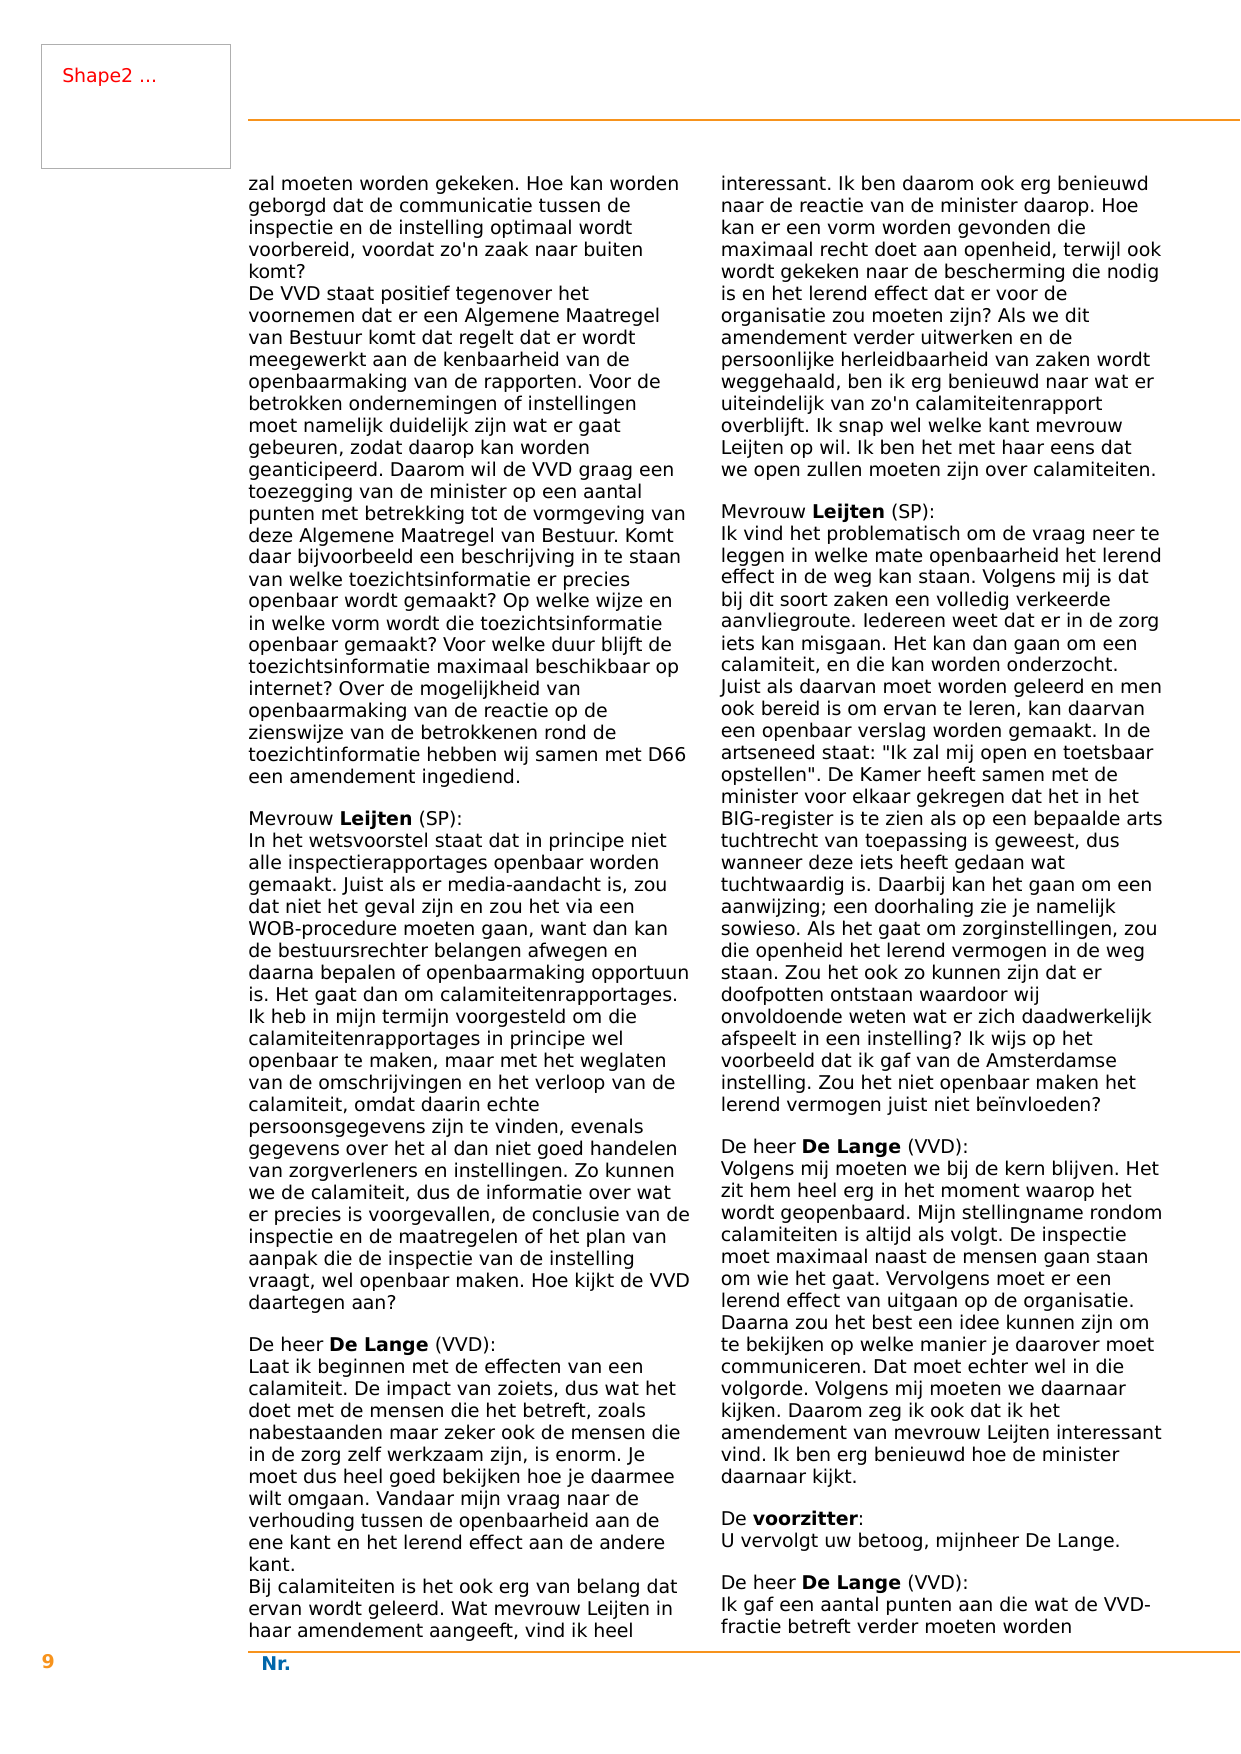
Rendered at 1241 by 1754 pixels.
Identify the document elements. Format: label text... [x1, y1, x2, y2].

text Mevrouw Leijten (SP): [721, 501, 1163, 522]
text De heer De Lange (VVD): [248, 1334, 691, 1356]
text Ik vind het problematisch om de vraag neer te leggen in welke mate openbaarheid het lerend effect in de weg kan staan. Volgens mij is dat bij dit soort zaken een volledig verkeerde aanvliegroute. Iedereen weet dat er in de zorg iets kan misgaan. Het kan dan gaan om een calamiteit, en die kan worden onderzocht. Juist als daarvan moet worden geleerd en men ook bereid is om ervan te leren, kan daarvan een openbaar verslag worden gemaakt. In de artseneed staat: "Ik zal mij open en toetsbaar opstellen". De Kamer heeft samen met de minister voor elkaar gekregen dat het in het BIG-register is te zien als op een bepaalde arts tuchtrecht van toepassing is geweest, dus wanneer deze iets heeft gedaan wat tuchtwaardig is. Daarbij kan het gaan om een aanwijzing; een doorhaling zie je namelijk sowieso. Als het gaat om zorginstellingen, zou die openheid het lerend vermogen in de weg staan. Zou het ook zo kunnen zijn dat er doofpotten ontstaan waardoor wij onvoldoende weten wat er zich daadwerkelijk afspeelt in een instelling? Ik wijs op het voorbeeld dat ik gaf van de Amsterdamse instelling. Zou het niet openbaar maken het lerend vermogen juist niet beïnvloeden? [721, 522, 1163, 1116]
text In het wetsvoorstel staat dat in principe niet alle inspectierapportages openbaar worden gemaakt. Juist als er media-aandacht is, zou dat niet het geval zijn en zou het via een WOB-procedure moeten gaan, want dan kan de bestuursrechter belangen afwegen en daarna bepalen of openbaarmaking opportuun is. Het gaat dan om calamiteitenrapportages. Ik heb in mijn termijn voorgesteld om die calamiteitenrapportages in principe wel openbaar te maken, maar met het weglaten van de omschrijvingen en het verloop van de calamiteit, omdat daarin echte persoonsgegevens zijn te vinden, evenals gegevens over het al dan niet goed handelen van zorgverleners en instellingen. Zo kunnen we de calamiteit, dus de informatie over wat er precies is voorgevallen, de conclusie van de inspectie en de maatregelen of het plan van aanpak die de inspectie van de instelling vraagt, wel openbaar maken. Hoe kijkt de VVD daartegen aan? [248, 830, 691, 1314]
text U vervolgt uw betoog, mijnheer De Lange. [721, 1529, 1163, 1552]
text De voorzitter: [721, 1508, 1163, 1529]
text Bij calamiteiten is het ook erg van belang dat ervan wordt geleerd. Wat mevrouw Leijten in haar amendement aangeeft, vind ik heel [248, 1576, 691, 1641]
text Laat ik beginnen met de effecten van een calamiteit. De impact van zoiets, dus wat het doet met de mensen die het betreft, zoals nabestaanden maar zeker ook de mensen die in de zorg zelf werkzaam zijn, is enorm. Je moet dus heel goed bekijken hoe je daarmee wilt omgaan. Vandaar mijn vraag naar de verhouding tussen de openbaarheid aan de ene kant en het lerend effect aan de andere kant. [248, 1356, 691, 1576]
text zal moeten worden gekeken. Hoe kan worden geborgd dat de communicatie tussen de inspectie en de instelling optimaal wordt voorbereid, voordat zo'n zaak naar buiten komt? [248, 173, 691, 283]
text De heer De Lange (VVD): [721, 1136, 1163, 1158]
text Mevrouw Leijten (SP): [248, 808, 691, 830]
text De heer De Lange (VVD): [721, 1572, 1163, 1593]
text Ik gaf een aantal punten aan die wat de VVD-fractie betreft verder moeten worden [721, 1593, 1163, 1637]
text Volgens mij moeten we bij de kern blijven. Het zit hem heel erg in het moment waarop het wordt geopenbaard. Mijn stellingname rondom calamiteiten is altijd als volgt. De inspectie moet maximaal naast de mensen gaan staan om wie het gaat. Vervolgens moet er een lerend effect van uitgaan op de organisatie. Daarna zou het best een idee kunnen zijn om te bekijken op welke manier je daarover moet communiceren. Dat moet echter wel in die volgorde. Volgens mij moeten we daarnaar kijken. Daarom zeg ik ook dat ik het amendement van mevrouw Leijten interessant vind. Ik ben erg benieuwd hoe de minister daarnaar kijkt. [721, 1158, 1163, 1488]
text De VVD staat positief tegenover het voornemen dat er een Algemene Maatregel van Bestuur komt dat regelt dat er wordt meegewerkt aan de kenbaarheid van de openbaarmaking van de rapporten. Voor de betrokken ondernemingen of instellingen moet namelijk duidelijk zijn wat er gaat gebeuren, zodat daarop kan worden geanticipeerd. Daarom wil de VVD graag een toezegging van de minister op een aantal punten met betrekking tot de vormgeving van deze Algemene Maatregel van Bestuur. Komt daar bijvoorbeeld een beschrijving in te staan van welke toezichtsinformatie er precies openbaar wordt gemaakt? Op welke wijze en in welke vorm wordt die toezichtsinformatie openbaar gemaakt? Voor welke duur blijft de toezichtsinformatie maximaal beschikbaar op internet? Over de mogelijkheid van openbaarmaking van de reactie op de zienswijze van de betrokkenen rond de toezichtinformatie hebben wij samen met D66 een amendement ingediend. [248, 283, 691, 788]
text interessant. Ik ben daarom ook erg benieuwd naar de reactie van de minister daarop. Hoe kan er een vorm worden gevonden die maximaal recht doet aan openheid, terwijl ook wordt gekeken naar de bescherming die nodig is en het lerend effect dat er voor de organisatie zou moeten zijn? Als we dit amendement verder uitwerken en de persoonlijke herleidbaarheid van zaken wordt weggehaald, ben ik erg benieuwd naar wat er uiteindelijk van zo'n calamiteitenrapport overblijft. Ik snap wel welke kant mevrouw Leijten op wil. Ik ben het met haar eens dat we open zullen moeten zijn over calamiteiten. [721, 173, 1163, 481]
